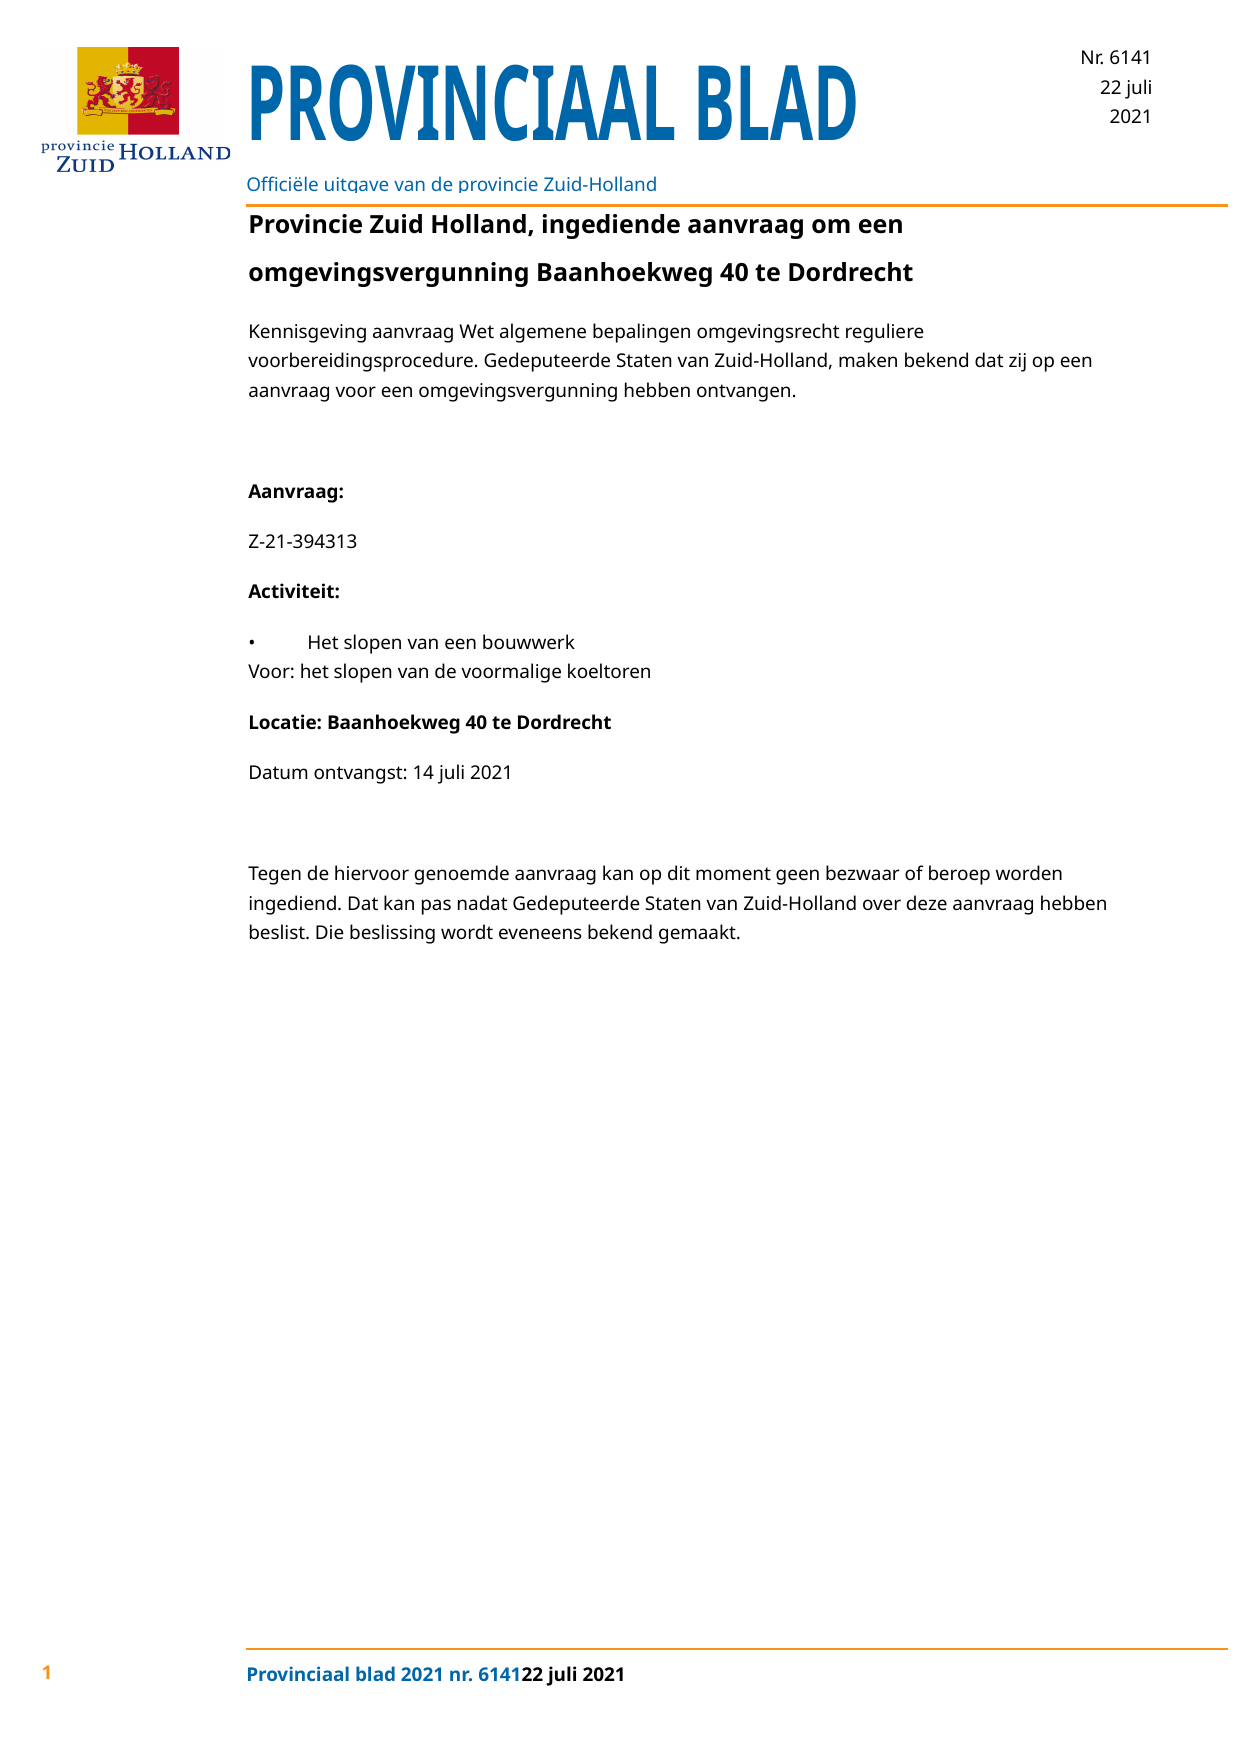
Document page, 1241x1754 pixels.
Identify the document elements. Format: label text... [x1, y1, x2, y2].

text Voor: het slopen van de voormalige koeltoren [248, 659, 1152, 684]
text Activiteit: [248, 579, 1152, 604]
picture [41, 47, 231, 172]
list Het slopen van een bouwwerk [248, 629, 1152, 655]
text Tegen de hiervoor genoemde aanvraag kan op dit moment geen bezwaar of beroep worden ingediend. Dat kan pas nadat Gedeputeerde Staten van Zuid-Holland over deze aanvraag hebben beslist. Die beslissing wordt eveneens bekend gemaakt. [248, 860, 1152, 945]
text Z-21-394313 [248, 528, 1152, 554]
text Kennisgeving aanvraag Wet algemene bepalingen omgevingsrecht reguliere voorbereidingsprocedure. Gedeputeerde Staten van Zuid-Holland, maken bekend dat zij op een aanvraag voor een omgevingsvergunning hebben ontvangen. [248, 318, 1152, 403]
text Locatie: Baanhoekweg 40 te Dordrecht [248, 709, 1152, 735]
text Provincie Zuid Holland, ingediende aanvraag om een omgevingsvergunning Baanhoekweg 40 te Dordrecht [248, 207, 1152, 288]
text Aanvraag: [248, 478, 1152, 504]
text Datum ontvangst: 14 juli 2021 [248, 759, 1152, 785]
